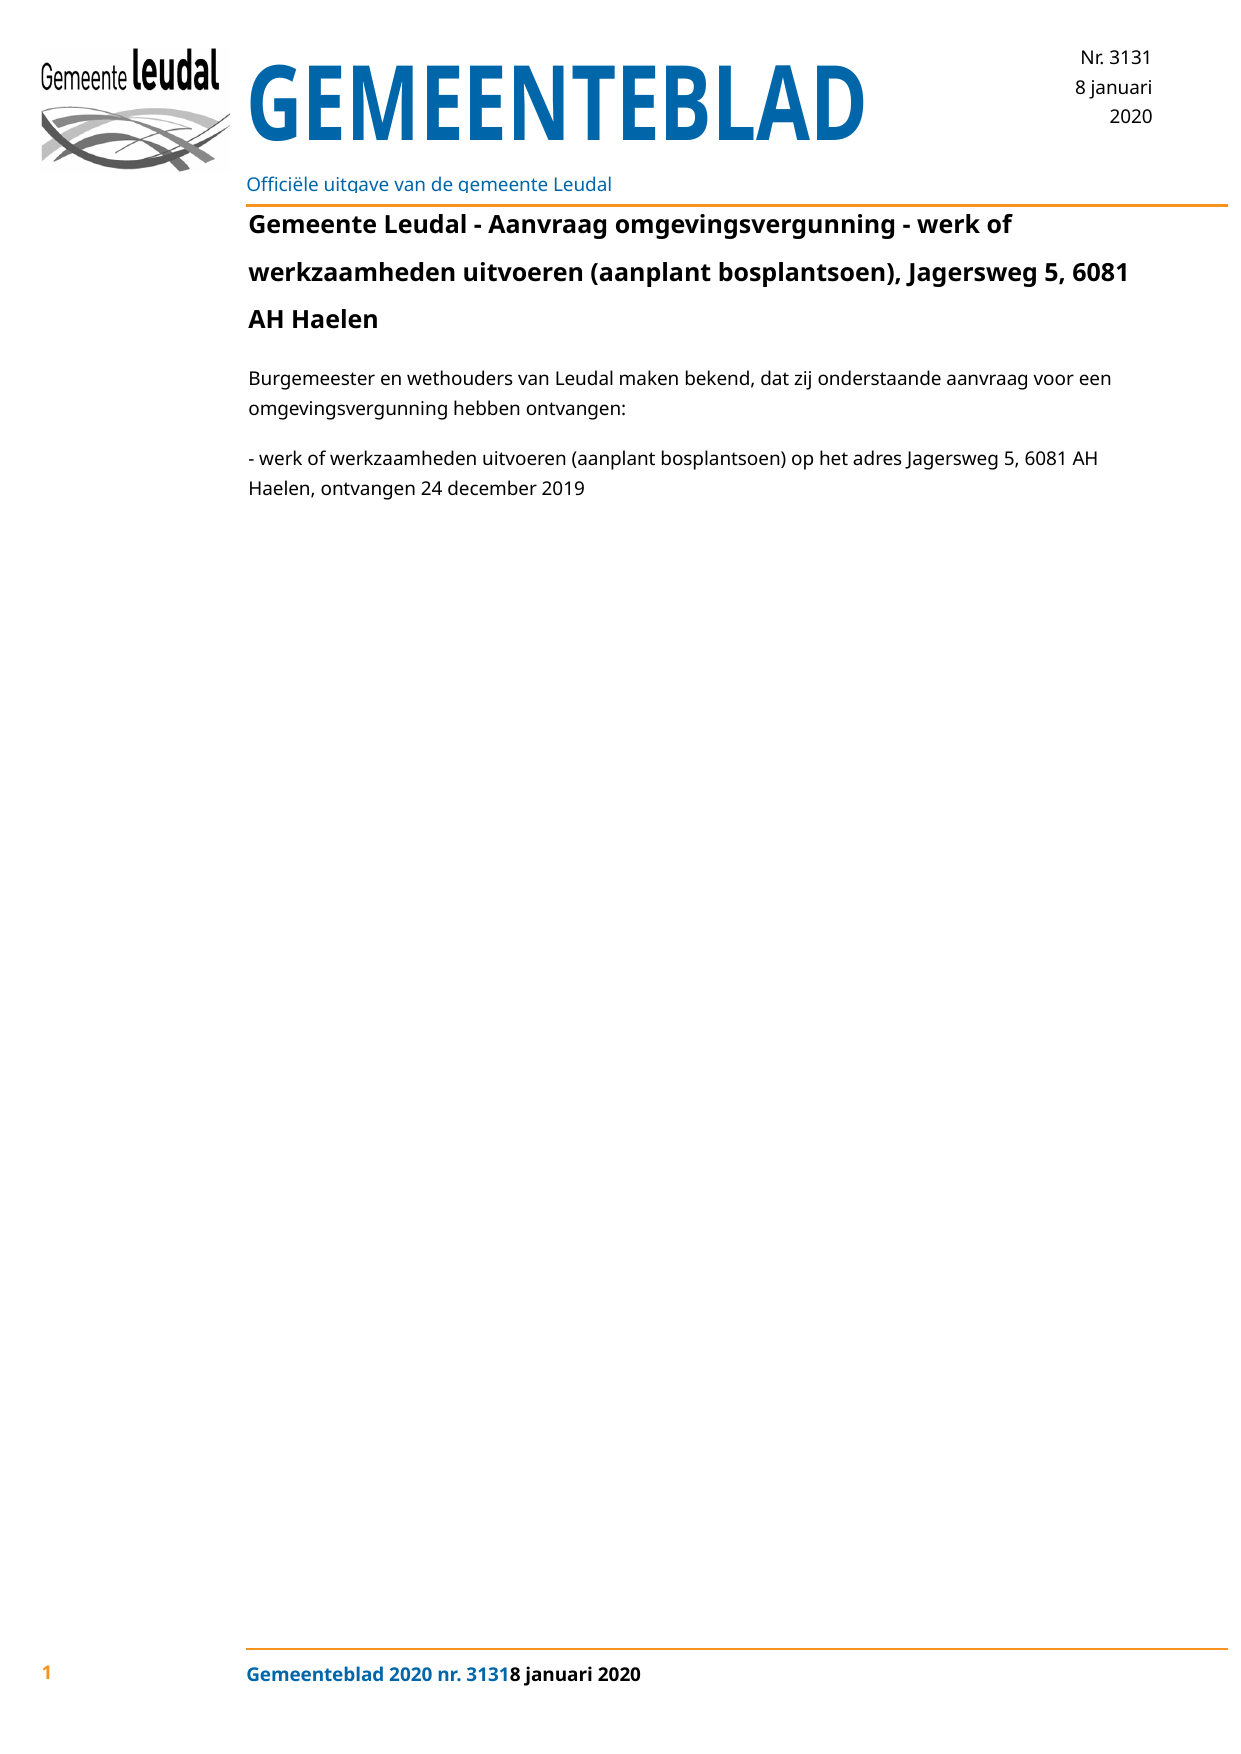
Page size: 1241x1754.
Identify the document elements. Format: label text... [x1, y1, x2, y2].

text Gemeente Leudal - Aanvraag omgevingsvergunning - werk of werkzaamheden uitvoeren (aanplant bosplantsoen), Jagersweg 5, 6081 AH Haelen [248, 207, 1152, 336]
text - werk of werkzaamheden uitvoeren (aanplant bosplantsoen) op het adres Jagersweg 5, 6081 AH Haelen, ontvangen 24 december 2019 [248, 446, 1152, 501]
text Burgemeester en wethouders van Leudal maken bekend, dat zij onderstaande aanvraag voor een omgevingsvergunning hebben ontvangen: [248, 366, 1152, 421]
picture [41, 47, 231, 172]
